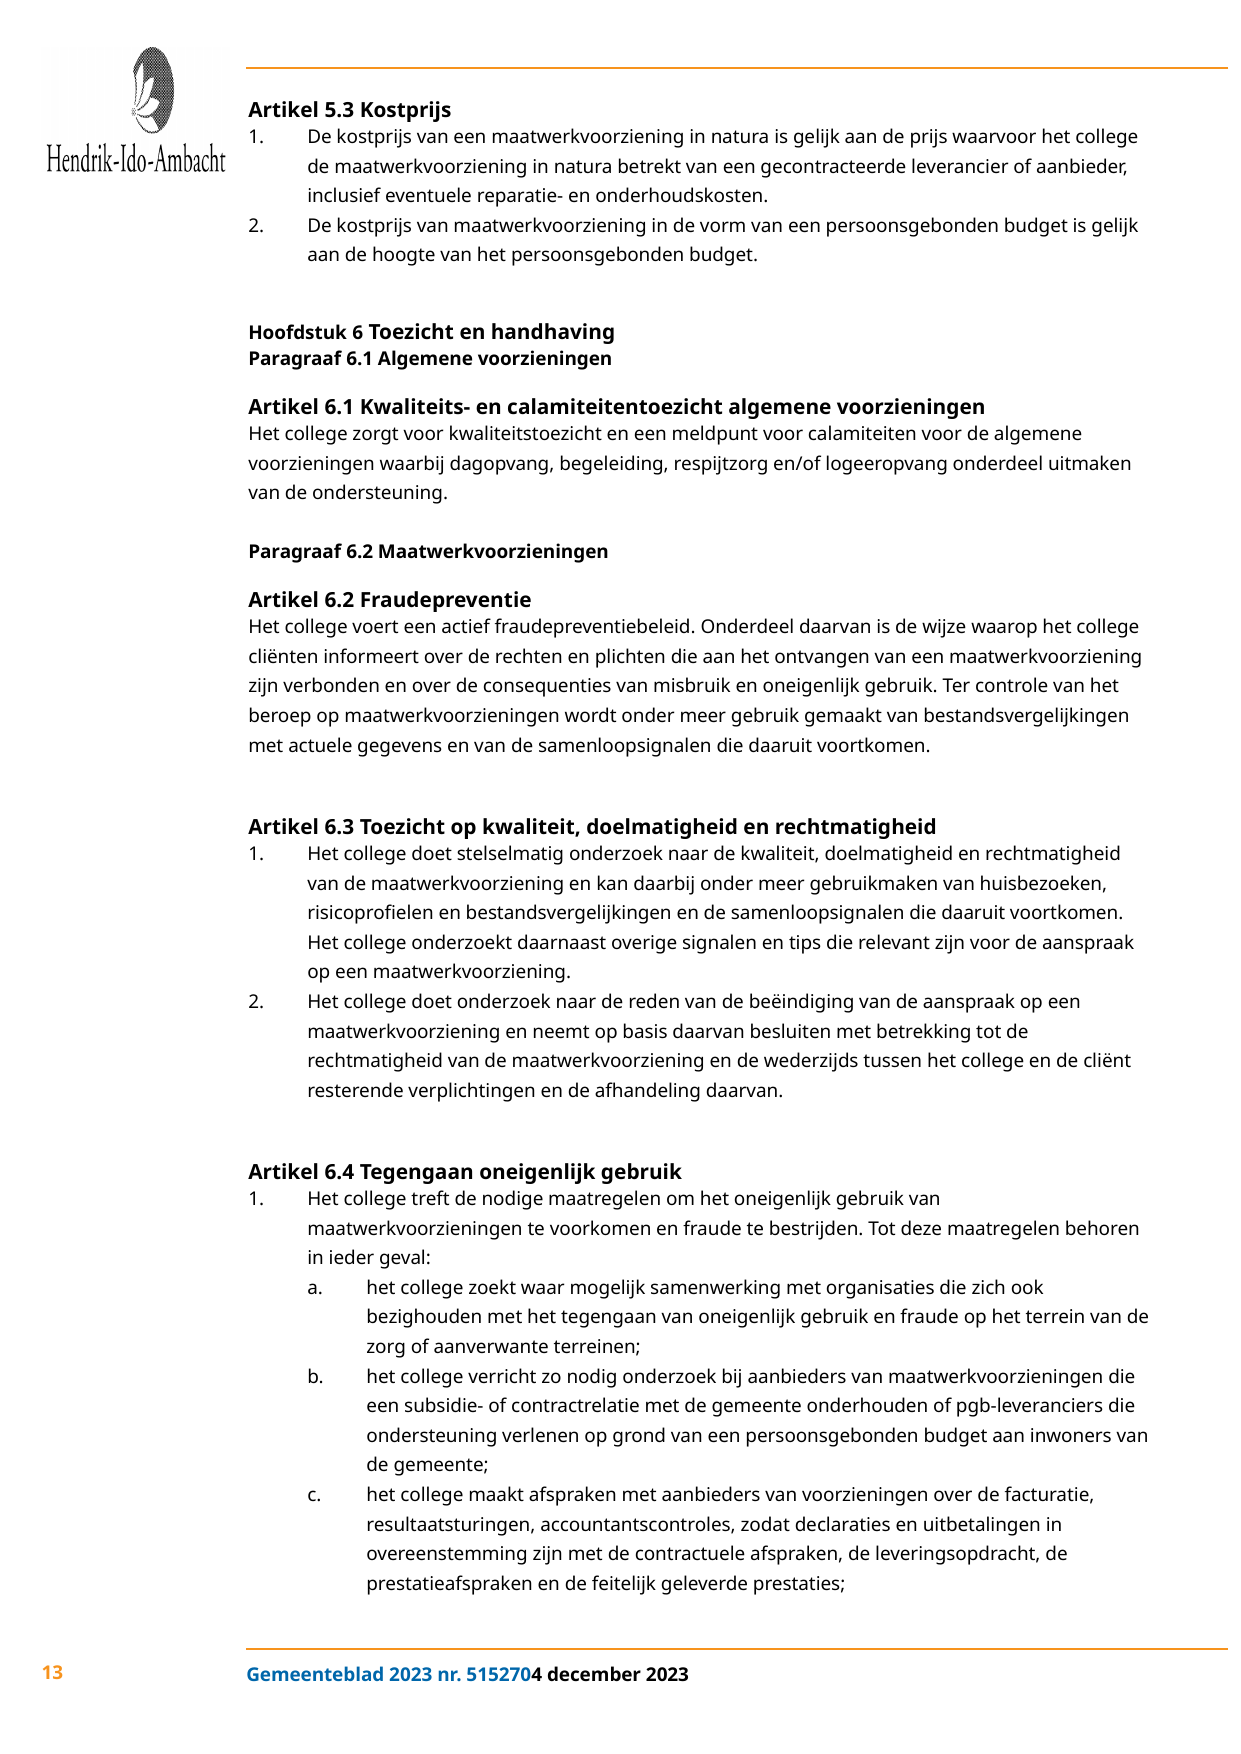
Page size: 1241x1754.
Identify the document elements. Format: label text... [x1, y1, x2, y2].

text Paragraaf 6.2 Maatwerkvoorzieningen [248, 538, 1152, 564]
list het college maakt afspraken met aanbieders van voorzieningen over de facturatie, resultaatsturingen, accountantscontroles, zodat declaraties en uitbetalingen in overeenstemming zijn met de contractuele afspraken, de leveringsopdracht, de prestatieafspraken en de feitelijk geleverde prestaties; [307, 1481, 1152, 1596]
text Het college zorgt voor kwaliteitstoezicht en een meldpunt voor calamiteiten voor de algemene voorzieningen waarbij dagopvang, begeleiding, respijtzorg en/of logeeropvang onderdeel uitmaken van de ondersteuning. [248, 420, 1152, 505]
list het college zoekt waar mogelijk samenwerking met organisaties die zich ook bezighouden met het tegengaan van oneigenlijk gebruik en fraude op het terrein van de zorg of aanverwante terreinen; [307, 1274, 1152, 1359]
list De kostprijs van een maatwerkvoorziening in natura is gelijk aan de prijs waarvoor het college de maatwerkvoorziening in natura betrekt van een gecontracteerde leverancier of aanbieder, inclusief eventuele reparatie- en onderhoudskosten. [248, 123, 1152, 208]
list De kostprijs van maatwerkvoorziening in de vorm van een persoonsgebonden budget is gelijk aan de hoogte van het persoonsgebonden budget. [248, 212, 1152, 267]
list Het college treft de nodige maatregelen om het oneigenlijk gebruik van maatwerkvoorzieningen te voorkomen en fraude te bestrijden. Tot deze maatregelen behoren in ieder geval: [248, 1185, 1152, 1270]
list het college verricht zo nodig onderzoek bij aanbieders van maatwerkvoorzieningen die een subsidie- of contractrelatie met de gemeente onderhouden of pgb-leveranciers die ondersteuning verlenen op grond van een persoonsgebonden budget aan inwoners van de gemeente; [307, 1363, 1152, 1477]
text Artikel 5.3 Kostprijs [248, 95, 1152, 123]
list Het college doet onderzoek naar de reden van de beëindiging van de aanspraak op een maatwerkvoorziening en neemt op basis daarvan besluiten met betrekking tot de rechtmatigheid van de maatwerkvoorziening en de wederzijds tussen het college en de cliënt resterende verplichtingen en de afhandeling daarvan. [248, 988, 1152, 1103]
text Artikel 6.2 Fraudepreventie [248, 585, 1152, 613]
text Artikel 6.1 Kwaliteits- en calamiteitentoezicht algemene voorzieningen [248, 392, 1152, 420]
text Artikel 6.4 Tegengaan oneigenlijk gebruik [248, 1157, 1152, 1185]
text Artikel 6.3 Toezicht op kwaliteit, doelmatigheid en rechtmatigheid [248, 812, 1152, 840]
text Het college voert een actief fraudepreventiebeleid. Onderdeel daarvan is de wijze waarop het college cliënten informeert over de rechten en plichten die aan het ontvangen van een maatwerkvoorziening zijn verbonden en over de consequenties van misbruik en oneigenlijk gebruik. Ter controle van het beroep op maatwerkvoorzieningen wordt onder meer gebruik gemaakt van bestandsvergelijkingen met actuele gegevens en van de samenloopsignalen die daaruit voortkomen. [248, 613, 1152, 758]
picture [41, 47, 231, 172]
text Paragraaf 6.1 Algemene voorzieningen [248, 345, 1152, 371]
list Het college doet stelselmatig onderzoek naar de kwaliteit, doelmatigheid en rechtmatigheid van de maatwerkvoorziening en kan daarbij onder meer gebruikmaken van huisbezoeken, risicoprofielen en bestandsvergelijkingen en de samenloopsignalen die daaruit voortkomen. Het college onderzoekt daarnaast overige signalen en tips die relevant zijn voor de aanspraak op een maatwerkvoorziening. [248, 840, 1152, 984]
text Hoofdstuk 6 Toezicht en handhaving [248, 317, 1152, 345]
